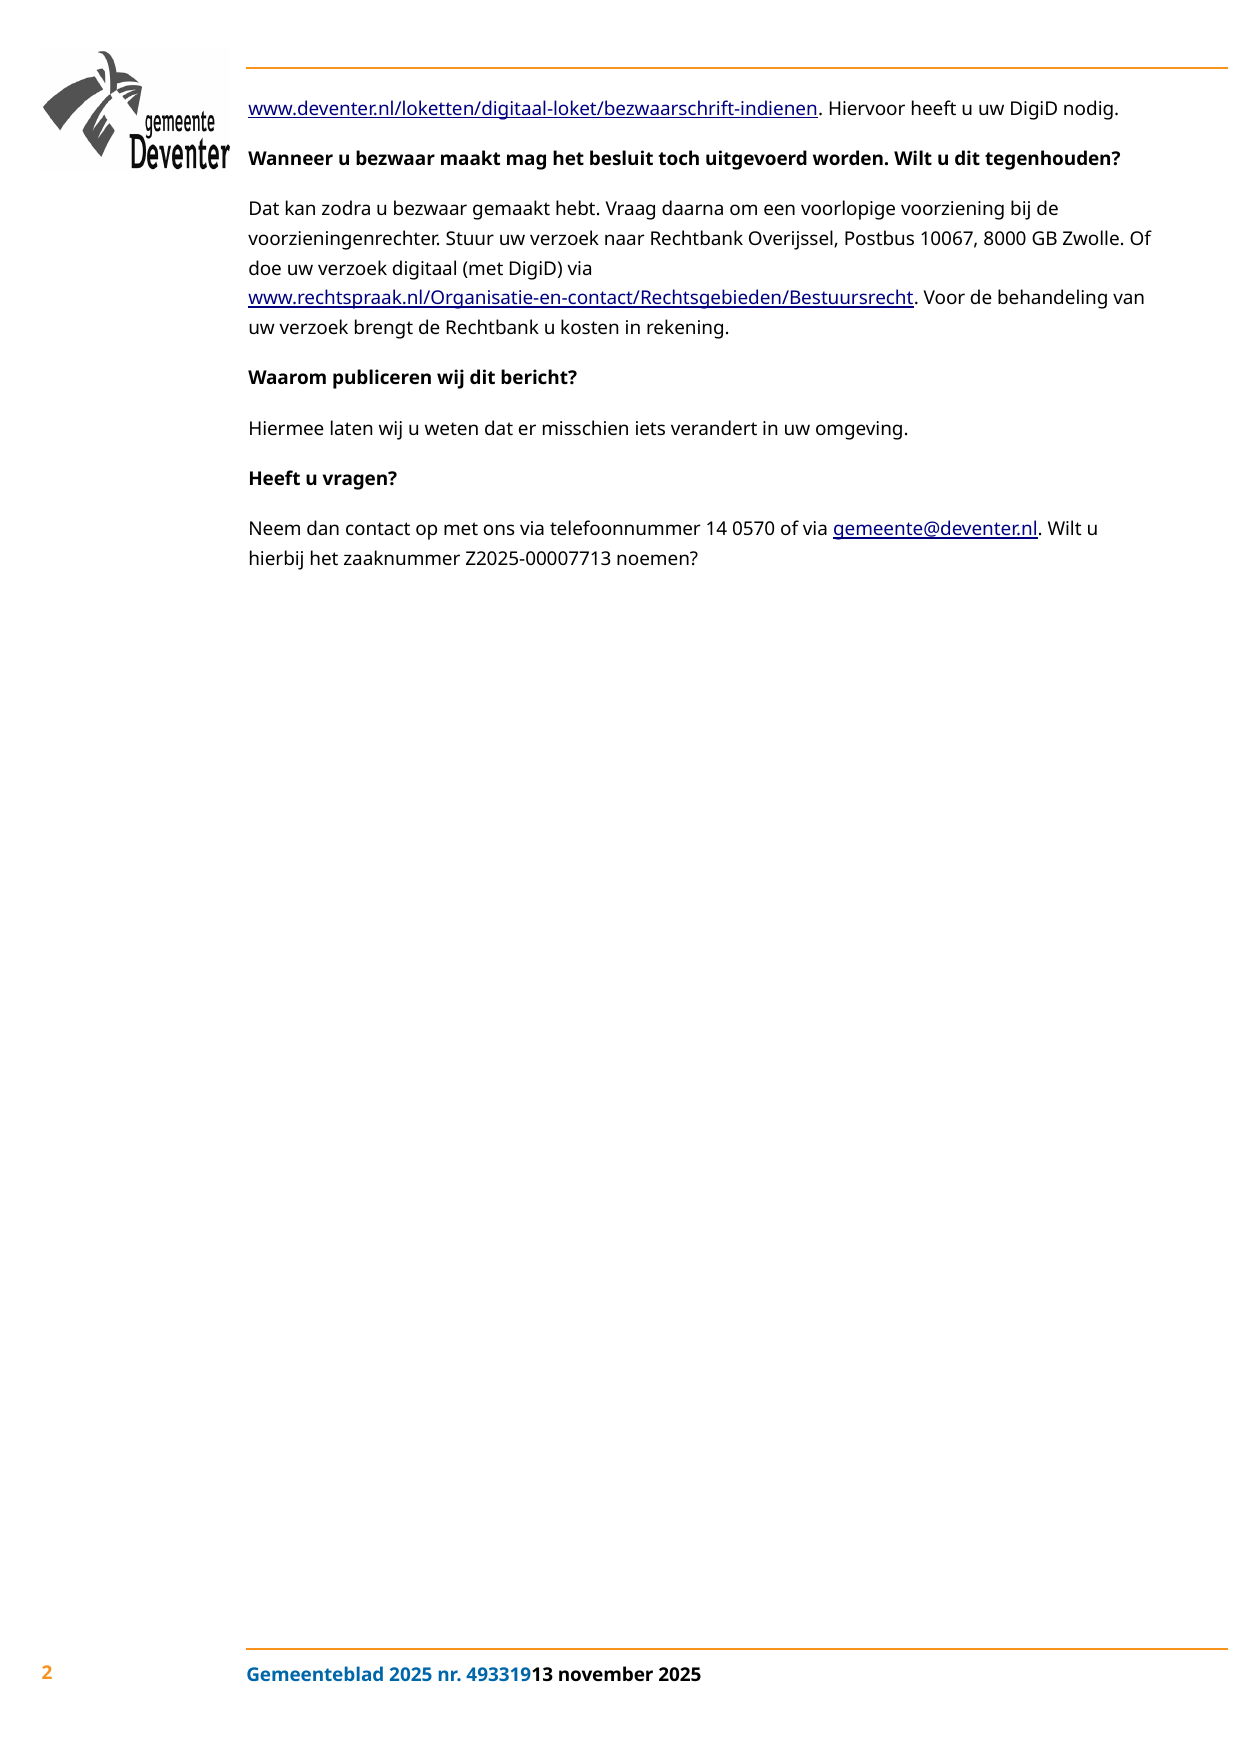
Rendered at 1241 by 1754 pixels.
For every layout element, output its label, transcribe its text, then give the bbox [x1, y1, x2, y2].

text Dat kan zodra u bezwaar gemaakt hebt. Vraag daarna om een voorlopige voorziening bij de voorzieningenrechter. Stuur uw verzoek naar Rechtbank Overijssel, Postbus 10067, 8000 GB Zwolle. Of doe uw verzoek digitaal (met DigiD) via www.rechtspraak.nl/Organisatie-en-contact/Rechtsgebieden/Bestuursrecht. Voor de behandeling van uw verzoek brengt de Rechtbank u kosten in rekening. [248, 196, 1152, 340]
text Neem dan contact op met ons via telefoonnummer 14 0570 of via gemeente@deventer.nl. Wilt u hierbij het zaaknummer Z2025-00007713 noemen? [248, 516, 1152, 571]
text Wanneer u bezwaar maakt mag het besluit toch uitgevoerd worden. Wilt u dit tegenhouden? [248, 145, 1152, 171]
text Heeft u vragen? [248, 465, 1152, 491]
picture [41, 47, 231, 172]
text Hiermee laten wij u weten dat er misschien iets verandert in uw omgeving. [248, 415, 1152, 441]
text Waarom publiceren wij dit bericht? [248, 364, 1152, 390]
text www.deventer.nl/loketten/digitaal-loket/bezwaarschrift-indienen. Hiervoor heeft u uw DigiD nodig. [248, 95, 1152, 121]
